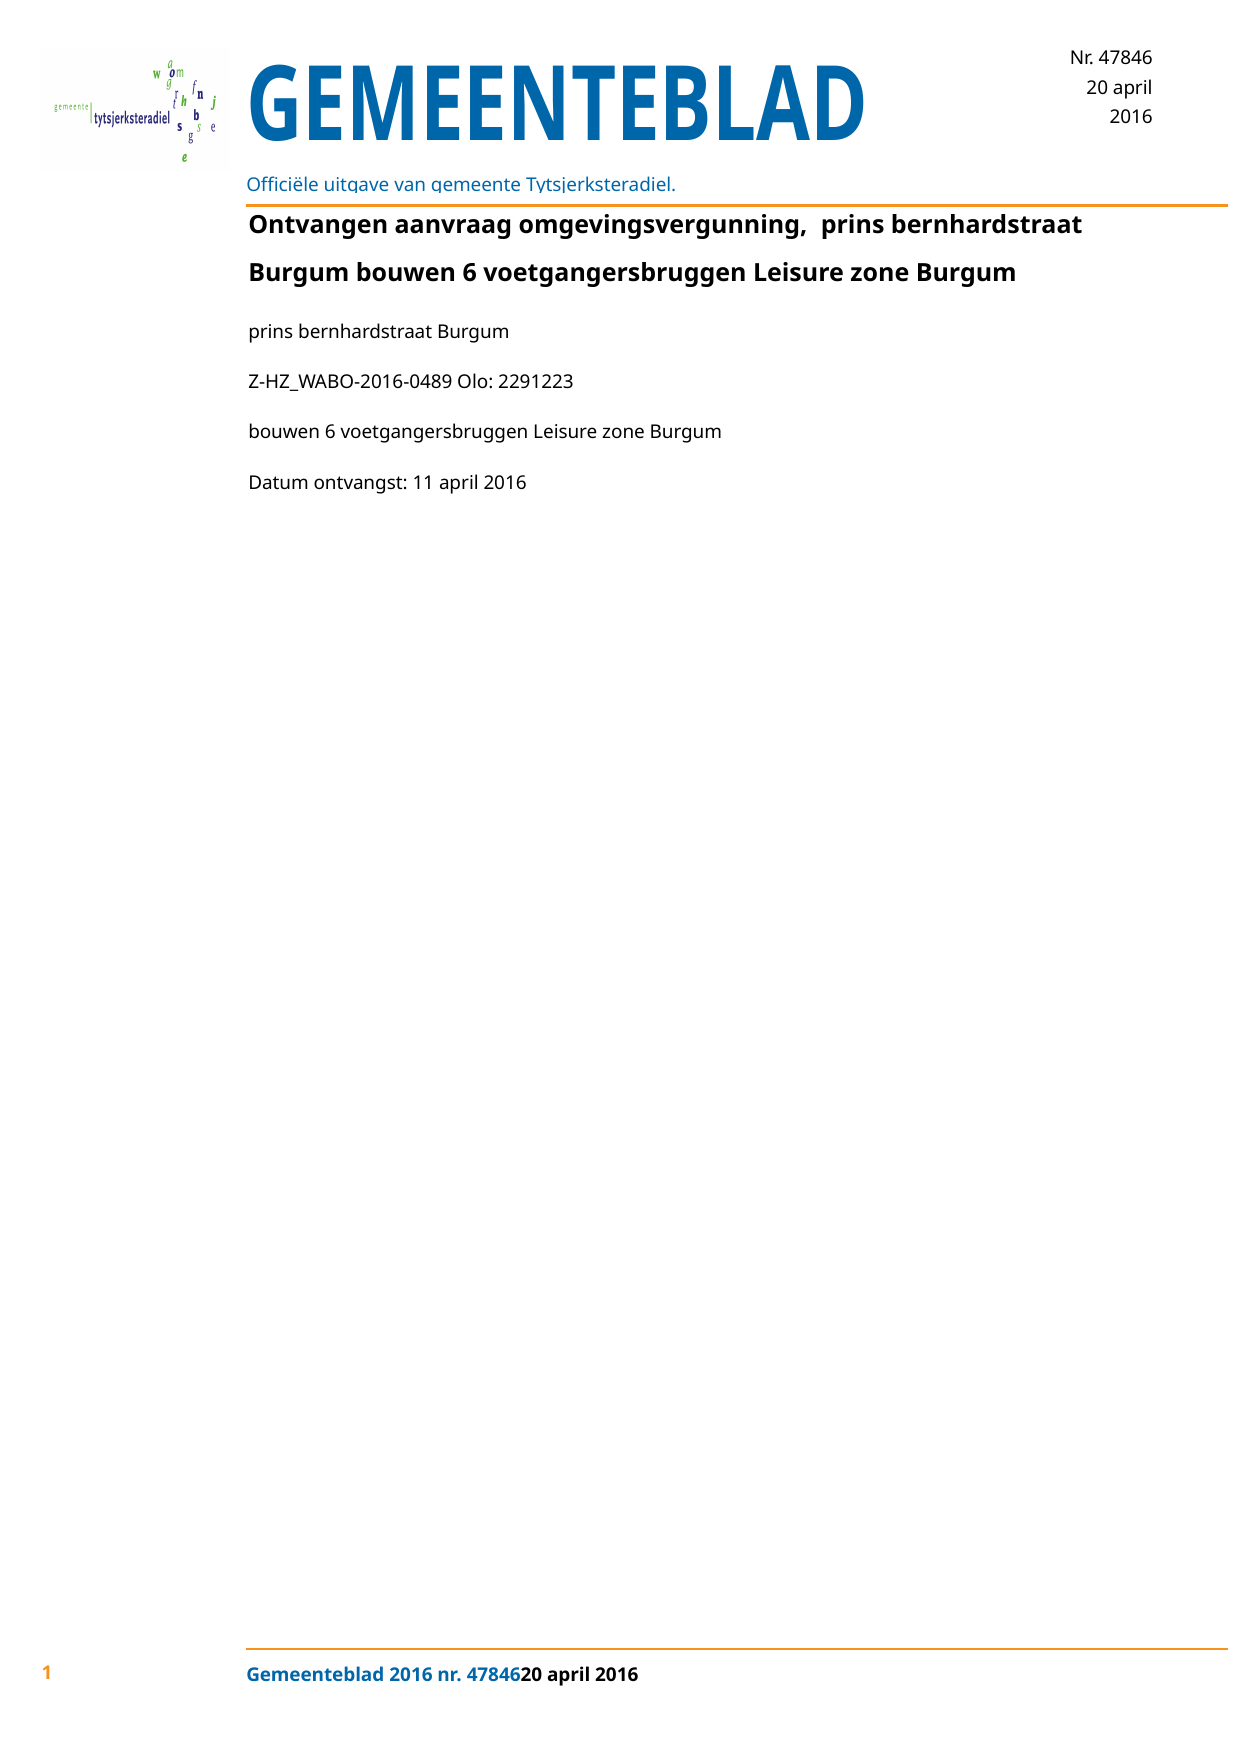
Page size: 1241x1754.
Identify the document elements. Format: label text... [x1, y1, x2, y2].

picture [41, 47, 231, 172]
text Z-HZ_WABO-2016-0489 Olo: 2291223 [248, 368, 1152, 394]
text prins bernhardstraat Burgum [248, 318, 1152, 344]
text Ontvangen aanvraag omgevingsvergunning, prins bernhardstraat Burgum bouwen 6 voetgangersbruggen Leisure zone Burgum [248, 207, 1152, 288]
text Datum ontvangst: 11 april 2016 [248, 469, 1152, 495]
text bouwen 6 voetgangersbruggen Leisure zone Burgum [248, 419, 1152, 444]
